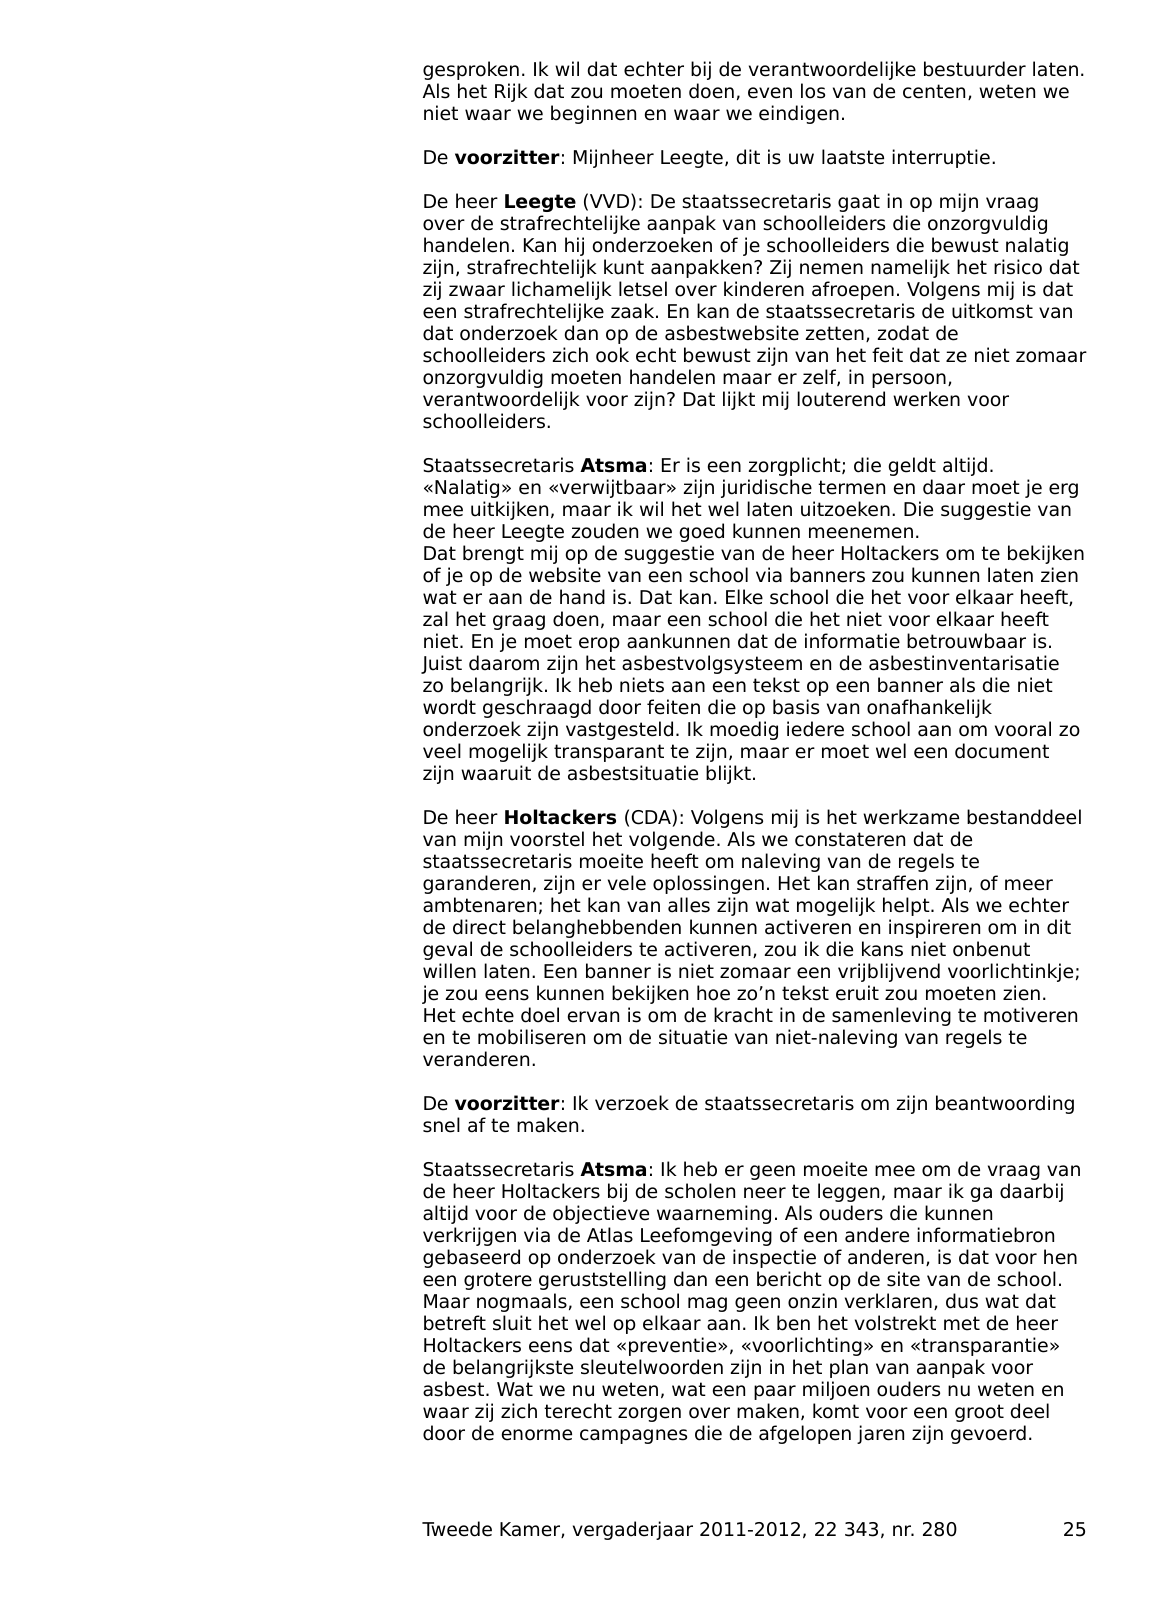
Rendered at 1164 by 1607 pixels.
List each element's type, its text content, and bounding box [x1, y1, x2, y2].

text Staatssecretaris Atsma: Ik heb er geen moeite mee om de vraag van de heer Holtackers bij de scholen neer te leggen, maar ik ga daarbij altijd voor de objectieve waarneming. Als ouders die kunnen verkrijgen via de Atlas Leefomgeving of een andere informatiebron gebaseerd op onderzoek van de inspectie of anderen, is dat voor hen een grotere geruststelling dan een bericht op de site van de school. Maar nogmaals, een school mag geen onzin verklaren, dus wat dat betreft sluit het wel op elkaar aan. Ik ben het volstrekt met de heer Holtackers eens dat «preventie», «voorlichting» en «transparantie» de belangrijkste sleutelwoorden zijn in het plan van aanpak voor asbest. Wat we nu weten, wat een paar miljoen ouders nu weten en waar zij zich terecht zorgen over maken, komt voor een groot deel door de enorme campagnes die de afgelopen jaren zijn gevoerd. [422, 1159, 1087, 1445]
text De voorzitter: Ik verzoek de staatssecretaris om zijn beantwoording snel af te maken. [422, 1093, 1087, 1137]
text De heer Holtackers (CDA): Volgens mij is het werkzame bestanddeel van mijn voorstel het volgende. Als we constateren dat de staatssecretaris moeite heeft om naleving van de regels te garanderen, zijn er vele oplossingen. Het kan straffen zijn, of meer ambtenaren; het kan van alles zijn wat mogelijk helpt. Als we echter de direct belanghebbenden kunnen activeren en inspireren om in dit geval de schoolleiders te activeren, zou ik die kans niet onbenut willen laten. Een banner is niet zomaar een vrijblijvend voorlichtinkje; je zou eens kunnen bekijken hoe zo’n tekst eruit zou moeten zien. Het echte doel ervan is om de kracht in de samenleving te motiveren en te mobiliseren om de situatie van niet-naleving van regels te veranderen. [422, 807, 1087, 1071]
text gesproken. Ik wil dat echter bij de verantwoordelijke bestuurder laten. Als het Rijk dat zou moeten doen, even los van de centen, weten we niet waar we beginnen en waar we eindigen. [422, 59, 1087, 125]
text De voorzitter: Mijnheer Leegte, dit is uw laatste interruptie. [422, 147, 1087, 169]
text De heer Leegte (VVD): De staatssecretaris gaat in op mijn vraag over de strafrechtelijke aanpak van schoolleiders die onzorgvuldig handelen. Kan hij onderzoeken of je schoolleiders die bewust nalatig zijn, strafrechtelijk kunt aanpakken? Zij nemen namelijk het risico dat zij zwaar lichamelijk letsel over kinderen afroepen. Volgens mij is dat een strafrechtelijke zaak. En kan de staatssecretaris de uitkomst van dat onderzoek dan op de asbestwebsite zetten, zodat de schoolleiders zich ook echt bewust zijn van het feit dat ze niet zomaar onzorgvuldig moeten handelen maar er zelf, in persoon, verantwoordelijk voor zijn? Dat lijkt mij louterend werken voor schoolleiders. [422, 191, 1087, 433]
text Staatssecretaris Atsma: Er is een zorgplicht; die geldt altijd. «Nalatig» en «verwijtbaar» zijn juridische termen en daar moet je erg mee uitkijken, maar ik wil het wel laten uitzoeken. Die suggestie van de heer Leegte zouden we goed kunnen meenemen. [422, 455, 1087, 543]
text Dat brengt mij op de suggestie van de heer Holtackers om te bekijken of je op de website van een school via banners zou kunnen laten zien wat er aan de hand is. Dat kan. Elke school die het voor elkaar heeft, zal het graag doen, maar een school die het niet voor elkaar heeft niet. En je moet erop aankunnen dat de informatie betrouwbaar is. Juist daarom zijn het asbestvolgsysteem en de asbestinventarisatie zo belangrijk. Ik heb niets aan een tekst op een banner als die niet wordt geschraagd door feiten die op basis van onafhankelijk onderzoek zijn vastgesteld. Ik moedig iedere school aan om vooral zo veel mogelijk transparant te zijn, maar er moet wel een document zijn waaruit de asbestsituatie blijkt. [422, 543, 1087, 785]
